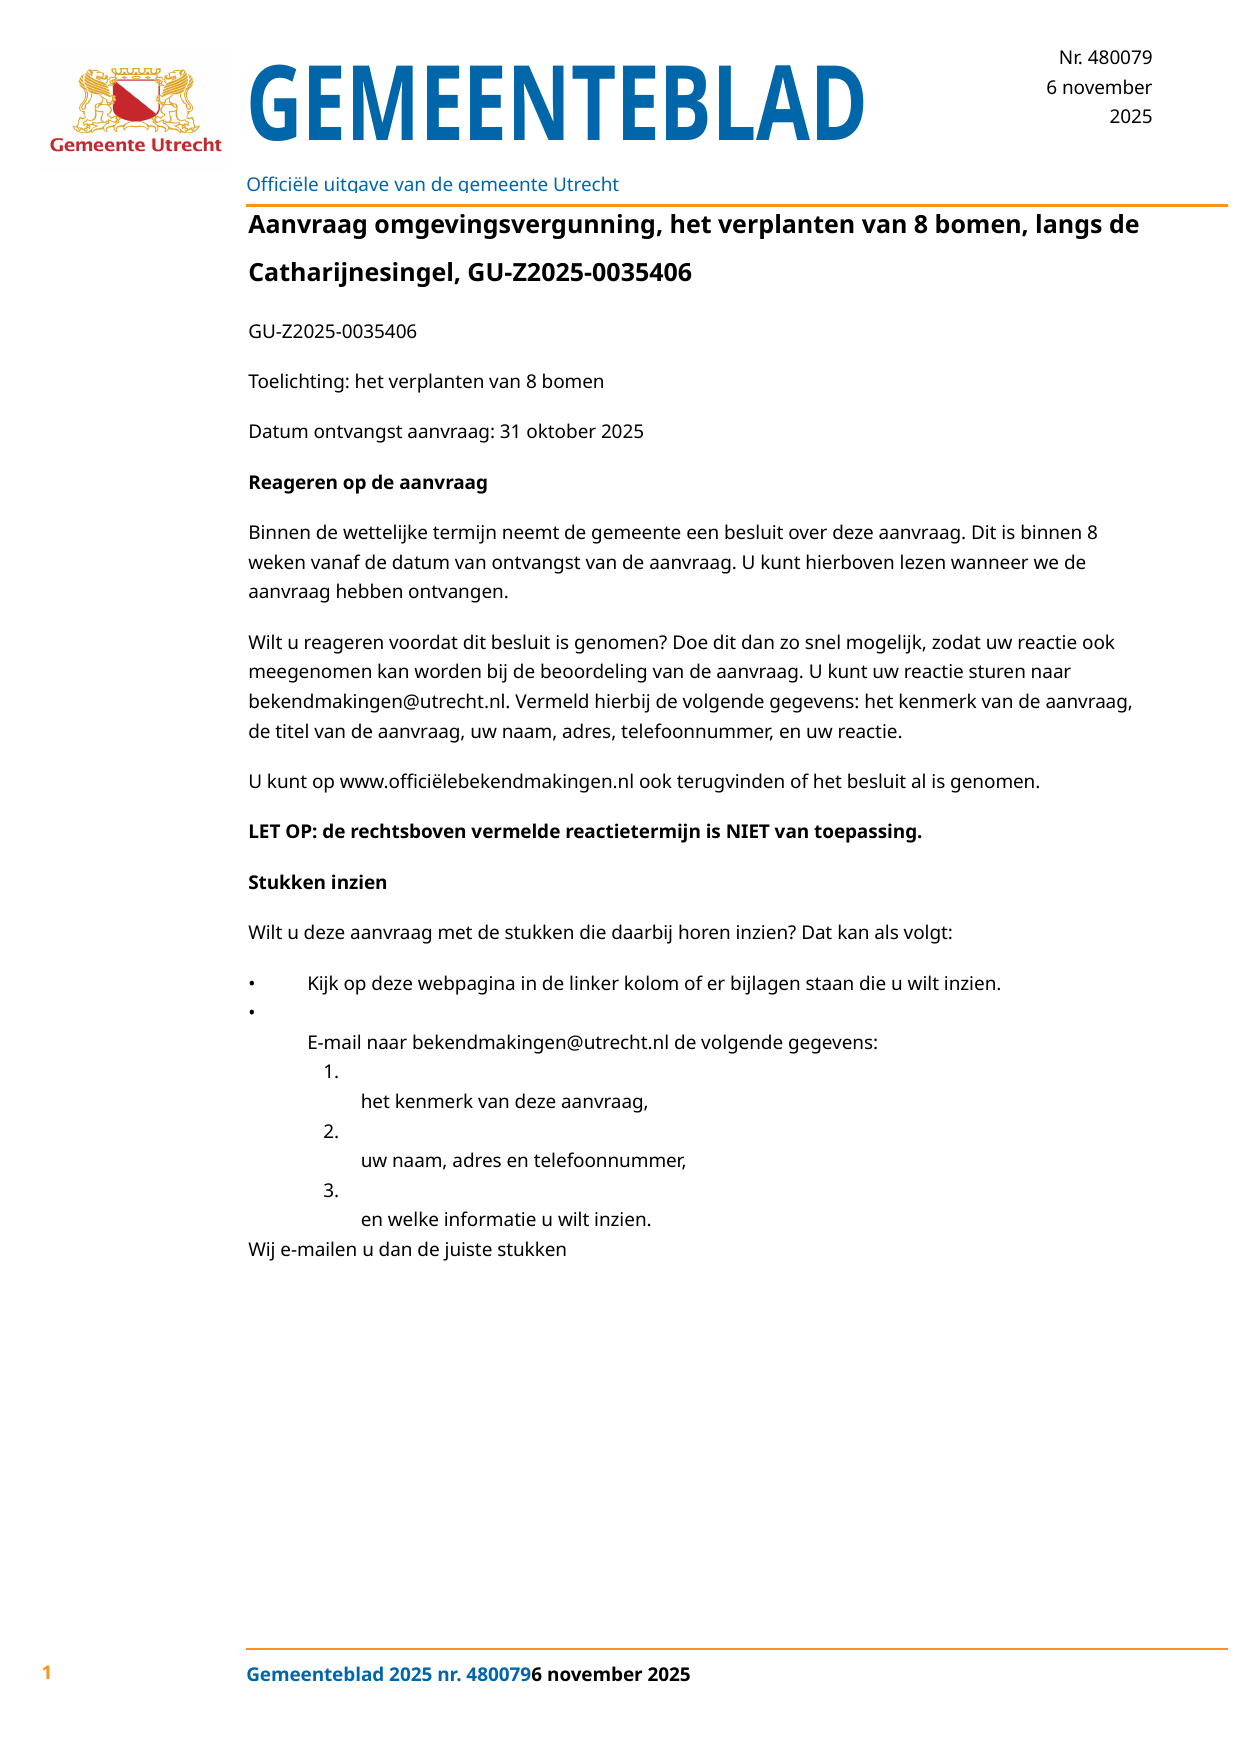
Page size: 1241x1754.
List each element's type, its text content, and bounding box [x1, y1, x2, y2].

list uw naam, adres en telefoonnummer, [323, 1147, 1152, 1173]
text Aanvraag omgevingsvergunning, het verplanten van 8 bomen, langs de Catharijnesingel, GU-Z2025-0035406 [248, 207, 1152, 288]
text Reageren op de aanvraag [248, 469, 1152, 495]
picture [41, 47, 231, 172]
text Datum ontvangst aanvraag: 31 oktober 2025 [248, 419, 1152, 444]
text LET OP: de rechtsboven vermelde reactietermijn is NIET van toepassing. [248, 819, 1152, 844]
text U kunt op www.officiëlebekendmakingen.nl ook terugvinden of het besluit al is genomen. [248, 768, 1152, 794]
text Stukken inzien [248, 869, 1152, 895]
list E-mail naar bekendmakingen@utrecht.nl de volgende gegevens: [248, 1029, 1152, 1055]
text GU-Z2025-0035406 [248, 318, 1152, 344]
list Kijk op deze webpagina in de linker kolom of er bijlagen staan die u wilt inzien. [248, 970, 1152, 996]
text Wilt u reageren voordat dit besluit is genomen? Doe dit dan zo snel mogelijk, zodat uw reactie ook meegenomen kan worden bij de beoordeling van de aanvraag. U kunt uw reactie sturen naar bekendmakingen@utrecht.nl. Vermeld hierbij de volgende gegevens: het kenmerk van de aanvraag, de titel van de aanvraag, uw naam, adres, telefoonnummer, en uw reactie. [248, 629, 1152, 744]
text Wij e-mailen u dan de juiste stukken [248, 1236, 1152, 1262]
text Binnen de wettelijke termijn neemt de gemeente een besluit over deze aanvraag. Dit is binnen 8 weken vanaf de datum van ontvangst van de aanvraag. U kunt hierboven lezen wanneer we de aanvraag hebben ontvangen. [248, 519, 1152, 604]
text Toelichting: het verplanten van 8 bomen [248, 368, 1152, 394]
list en welke informatie u wilt inzien. [323, 1207, 1152, 1232]
list het kenmerk van deze aanvraag, [323, 1088, 1152, 1114]
text Wilt u deze aanvraag met de stukken die daarbij horen inzien? Dat kan als volgt: [248, 919, 1152, 945]
